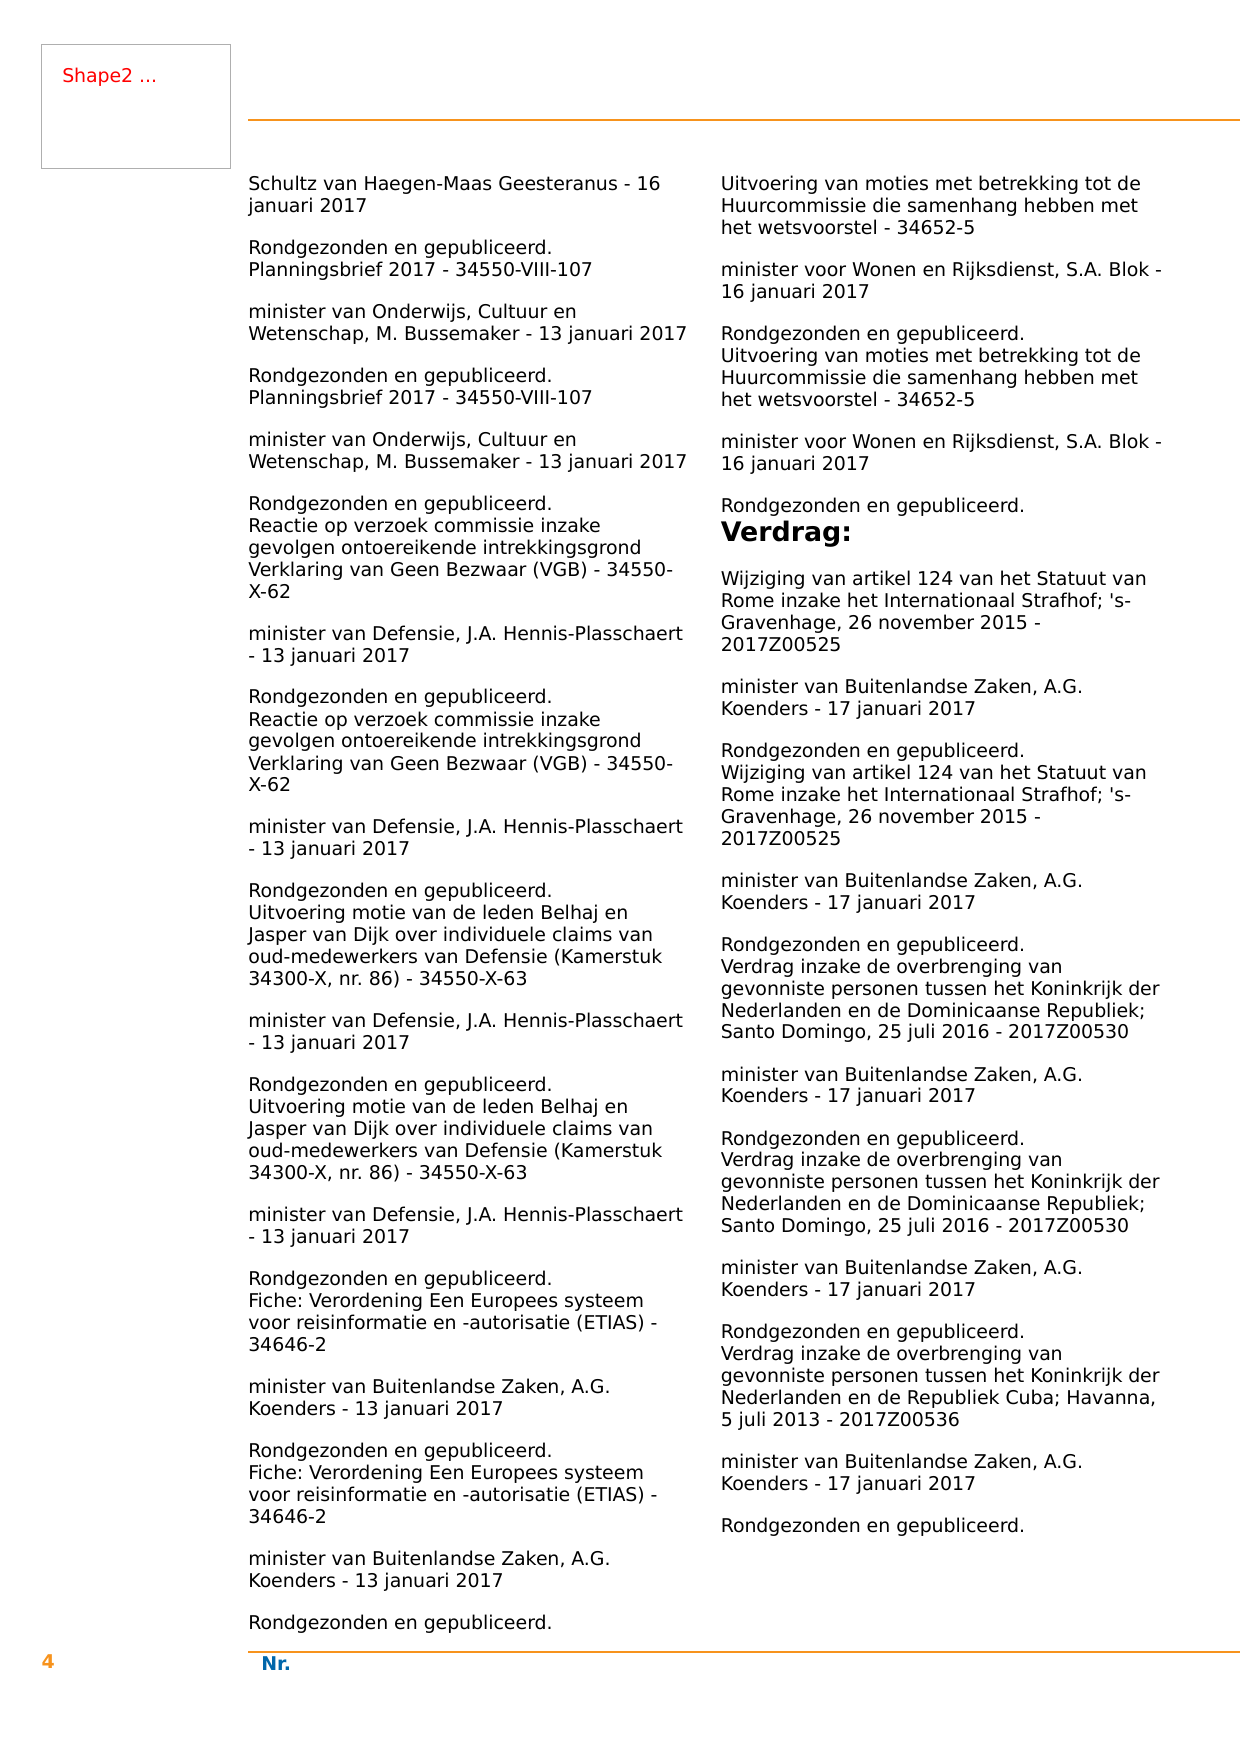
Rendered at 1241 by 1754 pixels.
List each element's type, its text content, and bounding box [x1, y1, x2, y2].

text Schultz van Haegen-Maas Geesteranus - 16 januari 2017 [248, 173, 691, 217]
text Wijziging van artikel 124 van het Statuut van Rome inzake het Internationaal Strafhof; 's-Gravenhage, 26 november 2015 - 2017Z00525 [721, 568, 1163, 656]
text minister van Buitenlandse Zaken, A.G. Koenders - 13 januari 2017 [248, 1548, 691, 1592]
text minister van Buitenlandse Zaken, A.G. Koenders - 17 januari 2017 [721, 1063, 1163, 1107]
text Fiche: Verordening Een Europees systeem voor reisinformatie en -autorisatie (ETIAS) - 34646-2 [248, 1462, 691, 1528]
text minister van Defensie, J.A. Hennis-Plasschaert - 13 januari 2017 [248, 816, 691, 860]
text Reactie op verzoek commissie inzake gevolgen ontoereikende intrekkingsgrond Verklaring van Geen Bezwaar (VGB) - 34550-X-62 [248, 708, 691, 796]
text minister voor Wonen en Rijksdienst, S.A. Blok - 16 januari 2017 [721, 259, 1163, 303]
text Uitvoering motie van de leden Belhaj en Jasper van Dijk over individuele claims van oud-medewerkers van Defensie (Kamerstuk 34300-X, nr. 86) - 34550-X-63 [248, 1096, 691, 1184]
text Rondgezonden en gepubliceerd. [248, 686, 691, 708]
text Fiche: Verordening Een Europees systeem voor reisinformatie en -autorisatie (ETIAS) - 34646-2 [248, 1290, 691, 1356]
text Rondgezonden en gepubliceerd. [721, 494, 1163, 517]
text Rondgezonden en gepubliceerd. [248, 237, 691, 259]
text minister van Buitenlandse Zaken, A.G. Koenders - 17 januari 2017 [721, 1257, 1163, 1301]
text Planningsbrief 2017 - 34550-VIII-107 [248, 259, 691, 281]
text Rondgezonden en gepubliceerd. [248, 880, 691, 902]
text minister van Buitenlandse Zaken, A.G. Koenders - 17 januari 2017 [721, 869, 1163, 913]
text Rondgezonden en gepubliceerd. [248, 365, 691, 387]
text Rondgezonden en gepubliceerd. [721, 1515, 1163, 1537]
text Reactie op verzoek commissie inzake gevolgen ontoereikende intrekkingsgrond Verklaring van Geen Bezwaar (VGB) - 34550-X-62 [248, 514, 691, 602]
title Verdrag: [721, 517, 1163, 548]
text minister van Buitenlandse Zaken, A.G. Koenders - 13 januari 2017 [248, 1376, 691, 1420]
text minister van Onderwijs, Cultuur en Wetenschap, M. Bussemaker - 13 januari 2017 [248, 301, 691, 345]
text minister van Defensie, J.A. Hennis-Plasschaert - 13 januari 2017 [248, 1010, 691, 1054]
text Verdrag inzake de overbrenging van gevonniste personen tussen het Koninkrijk der Nederlanden en de Dominicaanse Republiek; Santo Domingo, 25 juli 2016 - 2017Z00530 [721, 1149, 1163, 1237]
text Uitvoering van moties met betrekking tot de Huurcommissie die samenhang hebben met het wetsvoorstel - 34652-5 [721, 173, 1163, 239]
text minister van Buitenlandse Zaken, A.G. Koenders - 17 januari 2017 [721, 1451, 1163, 1495]
text Rondgezonden en gepubliceerd. [721, 933, 1163, 956]
text Rondgezonden en gepubliceerd. [721, 1127, 1163, 1149]
text minister van Defensie, J.A. Hennis-Plasschaert - 13 januari 2017 [248, 622, 691, 666]
text Rondgezonden en gepubliceerd. [248, 1440, 691, 1462]
text Rondgezonden en gepubliceerd. [721, 740, 1163, 762]
text minister van Onderwijs, Cultuur en Wetenschap, M. Bussemaker - 13 januari 2017 [248, 429, 691, 473]
text minister van Buitenlandse Zaken, A.G. Koenders - 17 januari 2017 [721, 676, 1163, 720]
text Uitvoering van moties met betrekking tot de Huurcommissie die samenhang hebben met het wetsvoorstel - 34652-5 [721, 345, 1163, 411]
text Rondgezonden en gepubliceerd. [248, 493, 691, 514]
text Rondgezonden en gepubliceerd. [248, 1612, 691, 1634]
text Rondgezonden en gepubliceerd. [721, 1321, 1163, 1343]
text minister voor Wonen en Rijksdienst, S.A. Blok - 16 januari 2017 [721, 431, 1163, 474]
text Verdrag inzake de overbrenging van gevonniste personen tussen het Koninkrijk der Nederlanden en de Dominicaanse Republiek; Santo Domingo, 25 juli 2016 - 2017Z00530 [721, 956, 1163, 1043]
text Planningsbrief 2017 - 34550-VIII-107 [248, 387, 691, 409]
text Verdrag inzake de overbrenging van gevonniste personen tussen het Koninkrijk der Nederlanden en de Republiek Cuba; Havanna, 5 juli 2013 - 2017Z00536 [721, 1343, 1163, 1431]
text Rondgezonden en gepubliceerd. [248, 1074, 691, 1096]
text Uitvoering motie van de leden Belhaj en Jasper van Dijk over individuele claims van oud-medewerkers van Defensie (Kamerstuk 34300-X, nr. 86) - 34550-X-63 [248, 902, 691, 990]
text Wijziging van artikel 124 van het Statuut van Rome inzake het Internationaal Strafhof; 's-Gravenhage, 26 november 2015 - 2017Z00525 [721, 762, 1163, 849]
text minister van Defensie, J.A. Hennis-Plasschaert - 13 januari 2017 [248, 1204, 691, 1248]
text Rondgezonden en gepubliceerd. [721, 323, 1163, 345]
text Rondgezonden en gepubliceerd. [248, 1268, 691, 1290]
